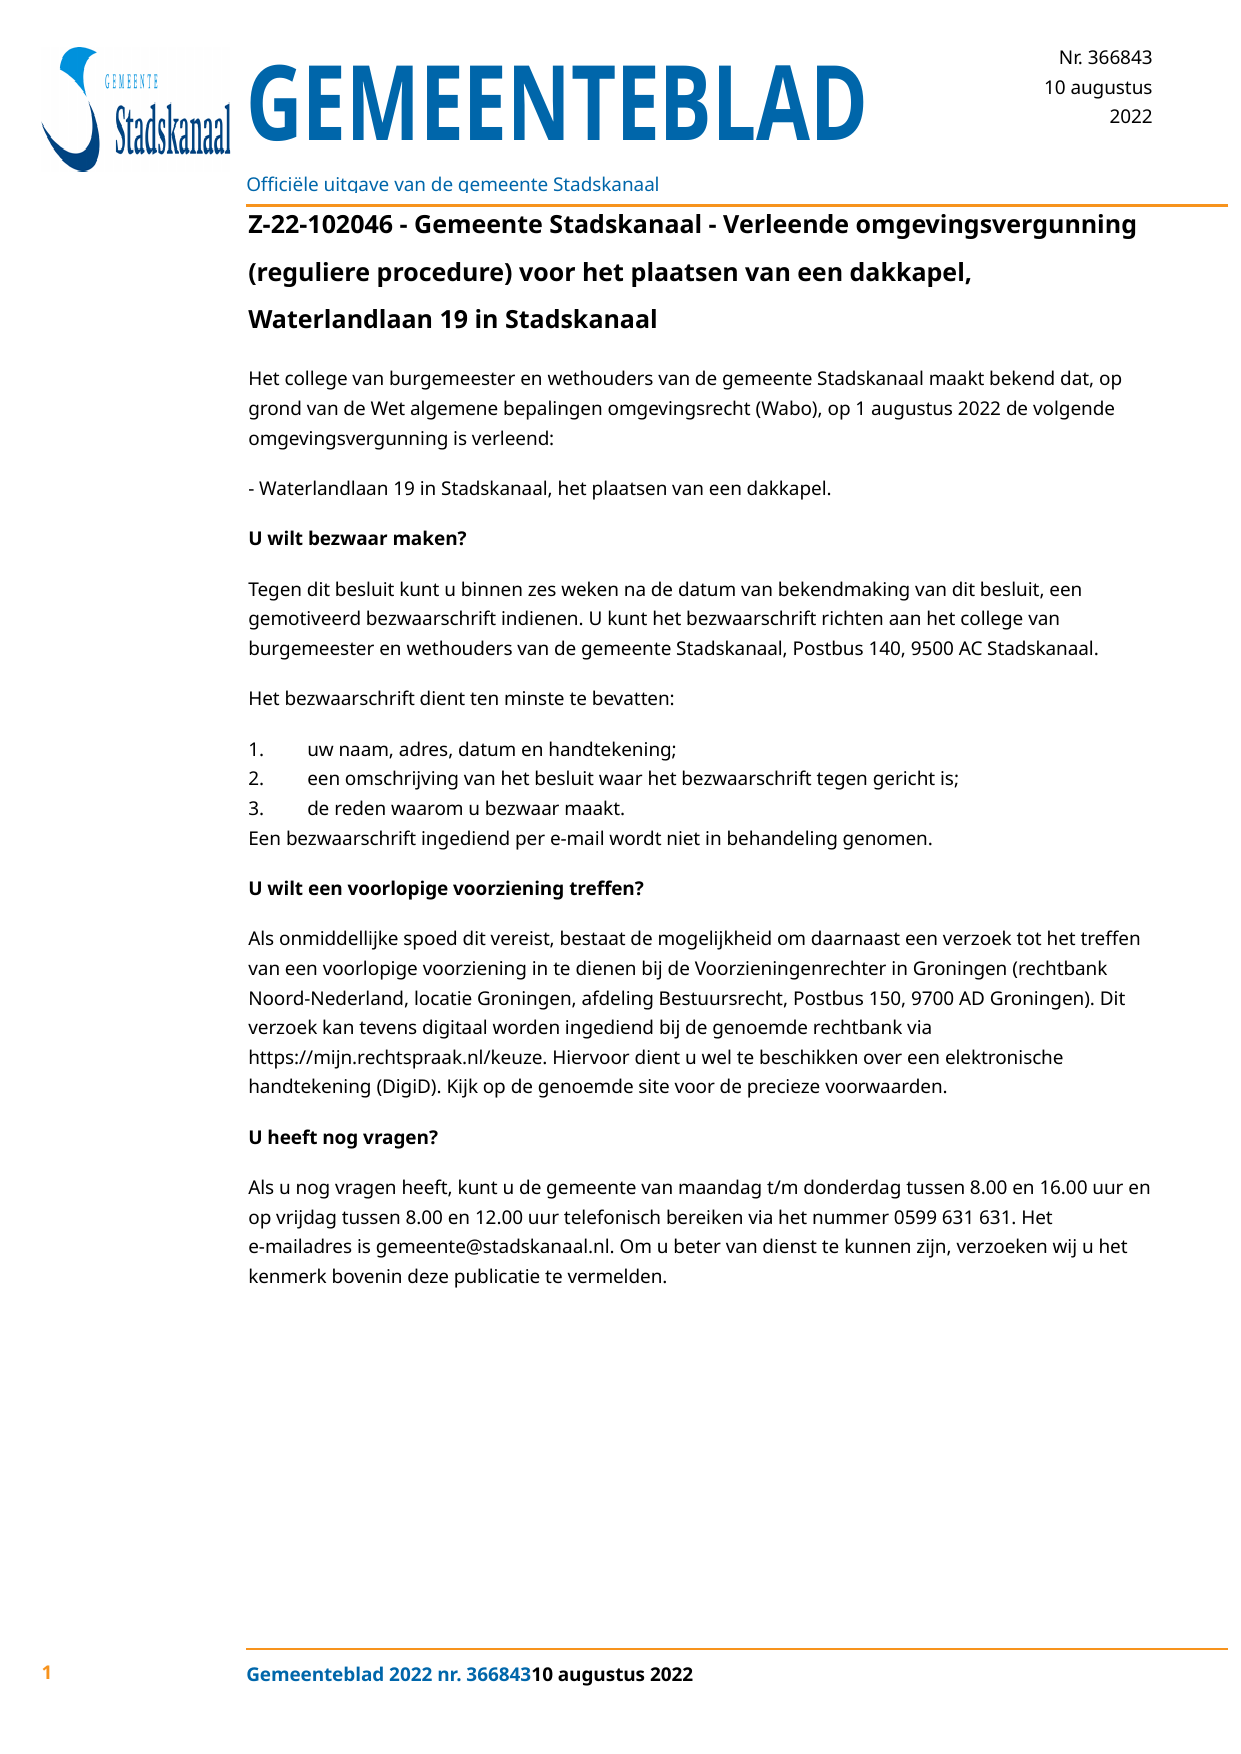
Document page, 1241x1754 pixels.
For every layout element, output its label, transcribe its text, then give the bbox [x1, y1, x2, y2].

text Z-22-102046 - Gemeente Stadskanaal - Verleende omgevingsvergunning (reguliere procedure) voor het plaatsen van een dakkapel, Waterlandlaan 19 in Stadskanaal [248, 207, 1152, 336]
text Als u nog vragen heeft, kunt u de gemeente van maandag t/m donderdag tussen 8.00 en 16.00 uur en op vrijdag tussen 8.00 en 12.00 uur telefonisch bereiken via het nummer 0599 631 631. Het e‑mailadres is gemeente@stadskanaal.nl. Om u beter van dienst te kunnen zijn, verzoeken wij u het kenmerk bovenin deze publicatie te vermelden. [248, 1174, 1152, 1289]
text Een bezwaarschrift ingediend per e-mail wordt niet in behandeling genomen. [248, 825, 1152, 850]
list de reden waarom u bezwaar maakt. [248, 795, 1152, 821]
text Het bezwaarschrift dient ten minste te bevatten: [248, 686, 1152, 711]
text U wilt een voorlopige voorziening treffen? [248, 875, 1152, 901]
text - Waterlandlaan 19 in Stadskanaal, het plaatsen van een dakkapel. [248, 475, 1152, 501]
list uw naam, adres, datum en handtekening; [248, 736, 1152, 762]
text Als onmiddellijke spoed dit vereist, bestaat de mogelijkheid om daarnaast een verzoek tot het treffen van een voorlopige voorziening in te dienen bij de Voorzieningenrechter in Groningen (rechtbank Noord-Nederland, locatie Groningen, afdeling Bestuursrecht, Postbus 150, 9700 AD Groningen). Dit verzoek kan tevens digitaal worden ingediend bij de genoemde rechtbank via https://mijn.rechtspraak.nl/keuze. Hiervoor dient u wel te beschikken over een elektronische handtekening (DigiD). Kijk op de genoemde site voor de precieze voorwaarden. [248, 926, 1152, 1099]
text U heeft nog vragen? [248, 1124, 1152, 1149]
picture [41, 47, 231, 172]
text Tegen dit besluit kunt u binnen zes weken na de datum van bekendmaking van dit besluit, een gemotiveerd bezwaarschrift indienen. U kunt het bezwaarschrift richten aan het college van burgemeester en wethouders van de gemeente Stadskanaal, Postbus 140, 9500 AC Stadskanaal. [248, 576, 1152, 661]
text Het college van burgemeester en wethouders van de gemeente Stadskanaal maakt bekend dat, op grond van de Wet algemene bepalingen omgevingsrecht (Wabo), op 1 augustus 2022 de volgende omgevingsvergunning is verleend: [248, 366, 1152, 450]
list een omschrijving van het besluit waar het bezwaarschrift tegen gericht is; [248, 766, 1152, 791]
text U wilt bezwaar maken? [248, 526, 1152, 551]
